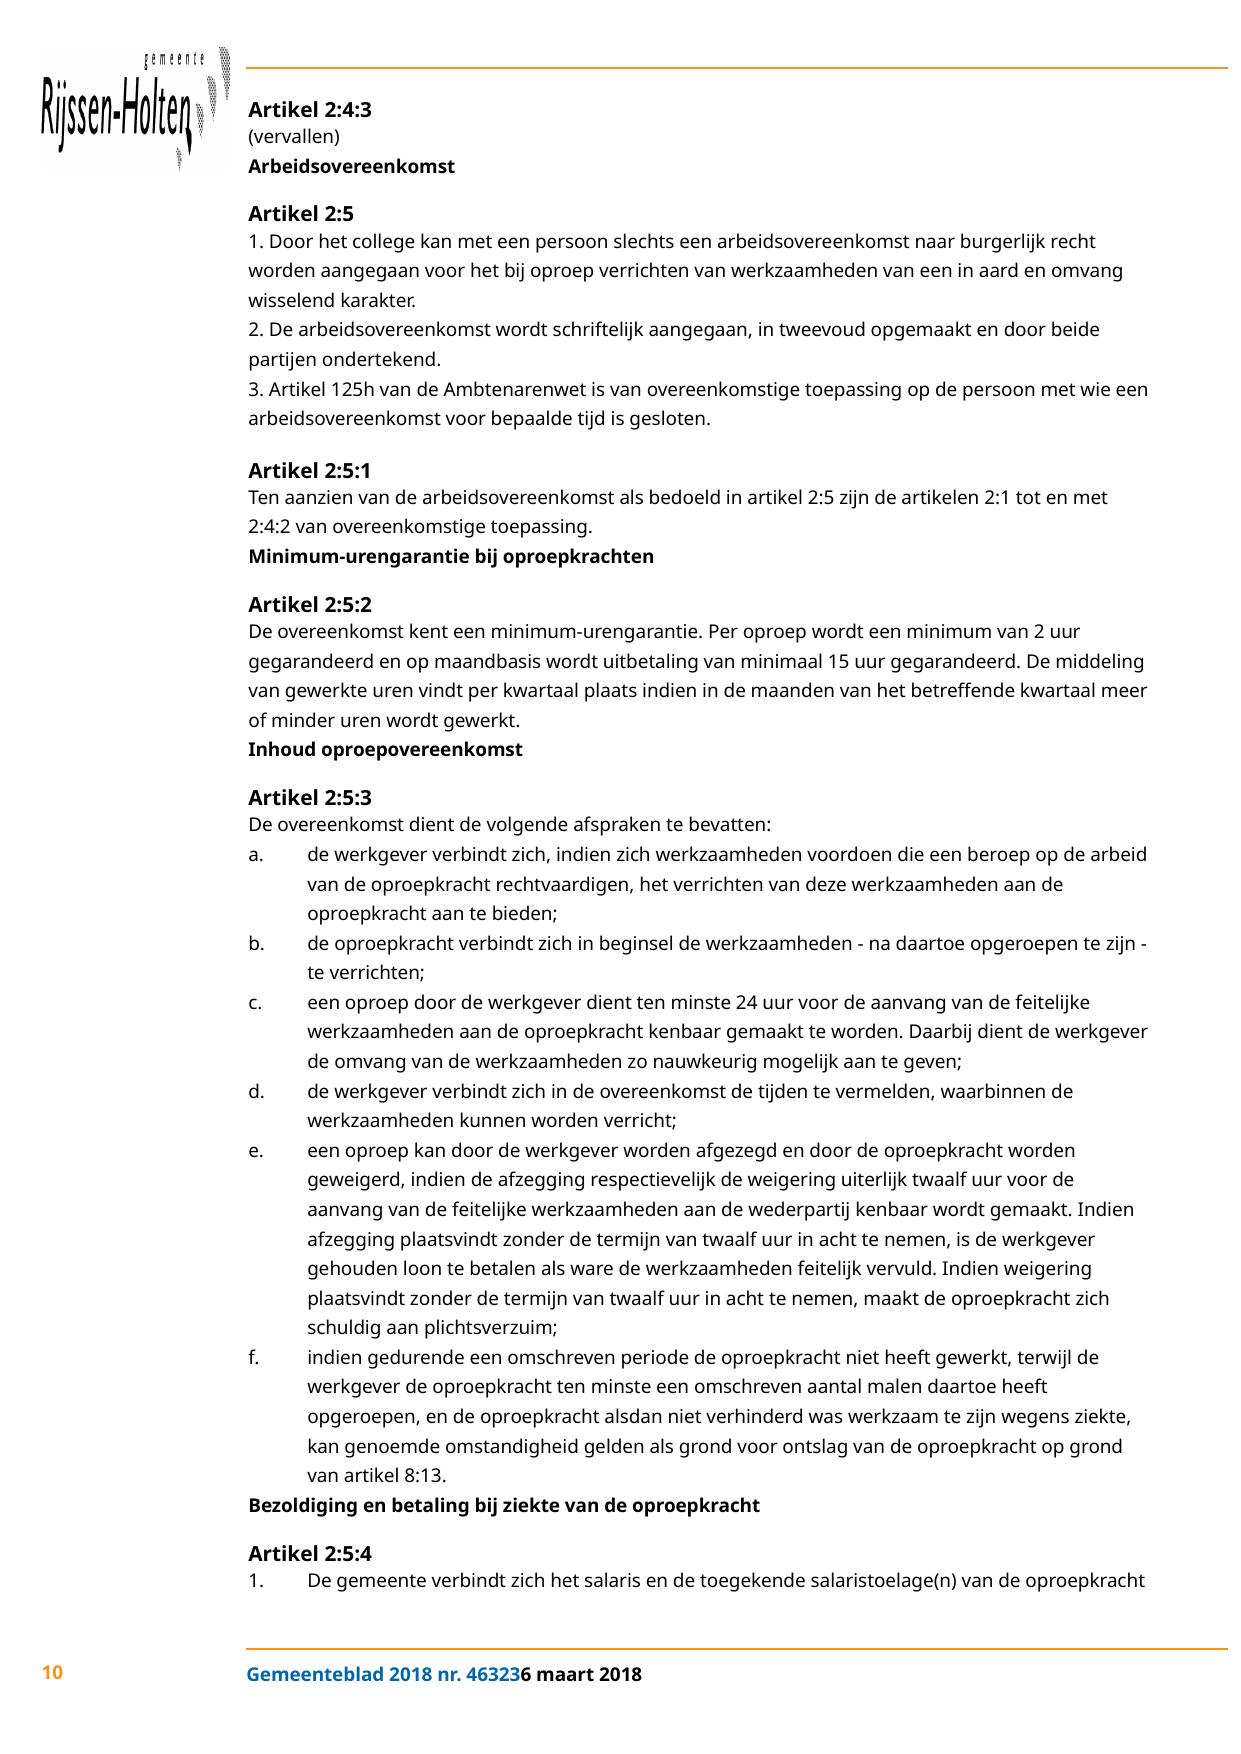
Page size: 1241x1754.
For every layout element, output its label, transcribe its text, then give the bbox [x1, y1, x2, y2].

list een oproep kan door de werkgever worden afgezegd en door de oproepkracht worden geweigerd, indien de afzegging respectievelijk de weigering uiterlijk twaalf uur voor de aanvang van de feitelijke werkzaamheden aan de wederpartij kenbaar wordt gemaakt. Indien afzegging plaatsvindt zonder de termijn van twaalf uur in acht te nemen, is de werkgever gehouden loon te betalen als ware de werkzaamheden feitelijk vervuld. Indien weigering plaatsvindt zonder de termijn van twaalf uur in acht te nemen, maakt de oproepkracht zich schuldig aan plichtsverzuim; [248, 1137, 1152, 1340]
picture [41, 47, 231, 172]
text Artikel 2:5 [248, 199, 1152, 228]
text Artikel 2:5:1 [248, 456, 1152, 484]
text 1. Door het college kan met een persoon slechts een arbeidsovereenkomst naar burgerlijk recht worden aangegaan voor het bij oproep verrichten van werkzaamheden van een in aard en omvang wisselend karakter. [248, 228, 1152, 313]
list De gemeente verbindt zich het salaris en de toegekende salaristoelage(n) van de oproepkracht [248, 1567, 1152, 1593]
list de oproepkracht verbindt zich in beginsel de werkzaamheden - na daartoe opgeroepen te zijn - te verrichten; [248, 930, 1152, 985]
list de werkgever verbindt zich in de overeenkomst de tijden te vermelden, waarbinnen de werkzaamheden kunnen worden verricht; [248, 1078, 1152, 1133]
list een oproep door de werkgever dient ten minste 24 uur voor de aanvang van de feitelijke werkzaamheden aan de oproepkracht kenbaar gemaakt te worden. Daarbij dient de werkgever de omvang van de werkzaamheden zo nauwkeurig mogelijk aan te geven; [248, 989, 1152, 1074]
text 3. Artikel 125h van de Ambtenarenwet is van overeenkomstige toepassing op de persoon met wie een arbeidsovereenkomst voor bepaalde tijd is gesloten. [248, 376, 1152, 431]
text Artikel 2:5:4 [248, 1539, 1152, 1567]
list de werkgever verbindt zich, indien zich werkzaamheden voordoen die een beroep op de arbeid van de oproepkracht rechtvaardigen, het verrichten van deze werkzaamheden aan de oproepkracht aan te bieden; [248, 841, 1152, 926]
text 2. De arbeidsovereenkomst wordt schriftelijk aangegaan, in tweevoud opgemaakt en door beide partijen ondertekend. [248, 317, 1152, 372]
text (vervallen) [248, 123, 1152, 149]
text Artikel 2:5:2 [248, 590, 1152, 618]
text Artikel 2:5:3 [248, 783, 1152, 812]
text De overeenkomst kent een minimum-urengarantie. Per oproep wordt een minimum van 2 uur gegarandeerd en op maandbasis wordt uitbetaling van minimaal 15 uur gegarandeerd. De middeling van gewerkte uren vindt per kwartaal plaats indien in de maanden van het betreffende kwartaal meer of minder uren wordt gewerkt. [248, 618, 1152, 733]
list indien gedurende een omschreven periode de oproepkracht niet heeft gewerkt, terwijl de werkgever de oproepkracht ten minste een omschreven aantal malen daartoe heeft opgeroepen, en de oproepkracht alsdan niet verhinderd was werkzaam te zijn wegens ziekte, kan genoemde omstandigheid gelden als grond voor ontslag van de oproepkracht op grond van artikel 8:13. [248, 1344, 1152, 1488]
text Arbeidsovereenkomst [248, 153, 1152, 178]
text Minimum-urengarantie bij oproepkrachten [248, 543, 1152, 569]
text Ten aanzien van de arbeidsovereenkomst als bedoeld in artikel 2:5 zijn de artikelen 2:1 tot en met 2:4:2 van overeenkomstige toepassing. [248, 484, 1152, 539]
text Bezoldiging en betaling bij ziekte van de oproepkracht [248, 1492, 1152, 1518]
text De overeenkomst dient de volgende afspraken te bevatten: [248, 812, 1152, 837]
text Artikel 2:4:3 [248, 95, 1152, 123]
text Inhoud oproepovereenkomst [248, 737, 1152, 762]
